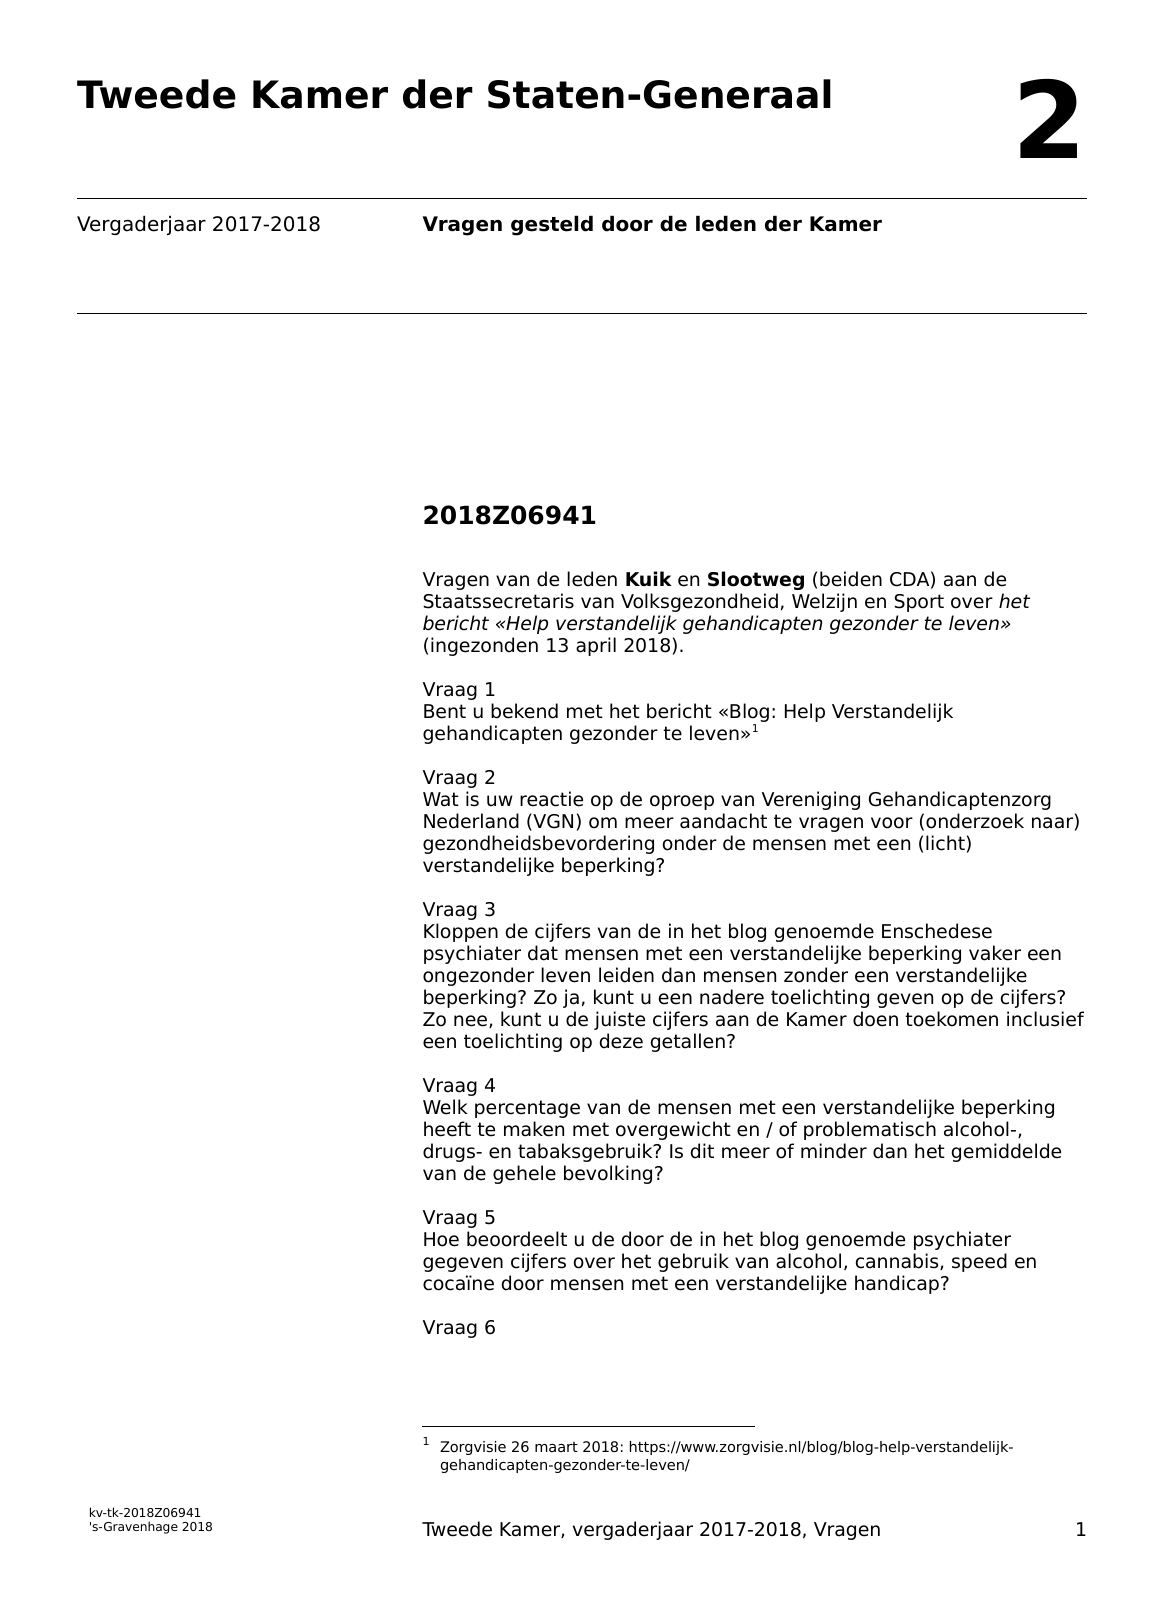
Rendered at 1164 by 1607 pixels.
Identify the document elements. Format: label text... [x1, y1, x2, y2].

text Vraag 6 [422, 1317, 1087, 1339]
text Vraag 5 [422, 1207, 1087, 1229]
text Kloppen de cijfers van de in het blog genoemde Enschedese psychiater dat mensen met een verstandelijke beperking vaker een ongezonder leven leiden dan mensen zonder een verstandelijke beperking? Zo ja, kunt u een nadere toelichting geven op de cijfers? Zo nee, kunt u de juiste cijfers aan de Kamer doen toekomen inclusief een toelichting op deze getallen? [422, 921, 1087, 1053]
text Vraag 4 [422, 1075, 1087, 1097]
table_cell Vergaderjaar 2017-2018 [77, 199, 422, 313]
text 's-Gravenhage 2018 [88, 1520, 323, 1534]
table_header 2 [886, 59, 1087, 198]
text kv-tk-2018Z06941 [88, 1506, 323, 1520]
text Vraag 2 [422, 767, 1087, 789]
text Zorgvisie 26 maart 2018: https://www.zorgvisie.nl/blog/blog-help-verstandelijk-gehandicapten-gezonder-te-leven/ [422, 1435, 1087, 1474]
text Wat is uw reactie op de oproep van Vereniging Gehandicaptenzorg Nederland (VGN) om meer aandacht te vragen voor (onderzoek naar) gezondheidsbevordering onder de mensen met een (licht) verstandelijke beperking? [422, 789, 1087, 877]
text Vraag 1 [422, 679, 1087, 701]
text Vragen van de leden Kuik en Slootweg (beiden CDA) aan de Staatssecretaris van Volksgezondheid, Welzijn en Sport over het bericht «Help verstandelijk gehandicapten gezonder te leven» (ingezonden 13 april 2018). [422, 569, 1087, 657]
table_cell Vragen gesteld door de leden der Kamer [422, 199, 1087, 313]
text Bent u bekend met het bericht «Blog: Help Verstandelijk gehandicapten gezonder te leven» [422, 701, 1087, 745]
text Welk percentage van de mensen met een verstandelijke beperking heeft te maken met overgewicht en / of problematisch alcohol-, drugs- en tabaksgebruik? Is dit meer of minder dan het gemiddelde van de gehele bevolking? [422, 1097, 1087, 1185]
table_header Tweede Kamer der Staten-Generaal [77, 59, 886, 198]
text 2018Z06941 [422, 501, 1087, 531]
text Hoe beoordeelt u de door de in het blog genoemde psychiater gegeven cijfers over het gebruik van alcohol, cannabis, speed en cocaïne door mensen met een verstandelijke handicap? [422, 1229, 1087, 1295]
text Vraag 3 [422, 899, 1087, 921]
